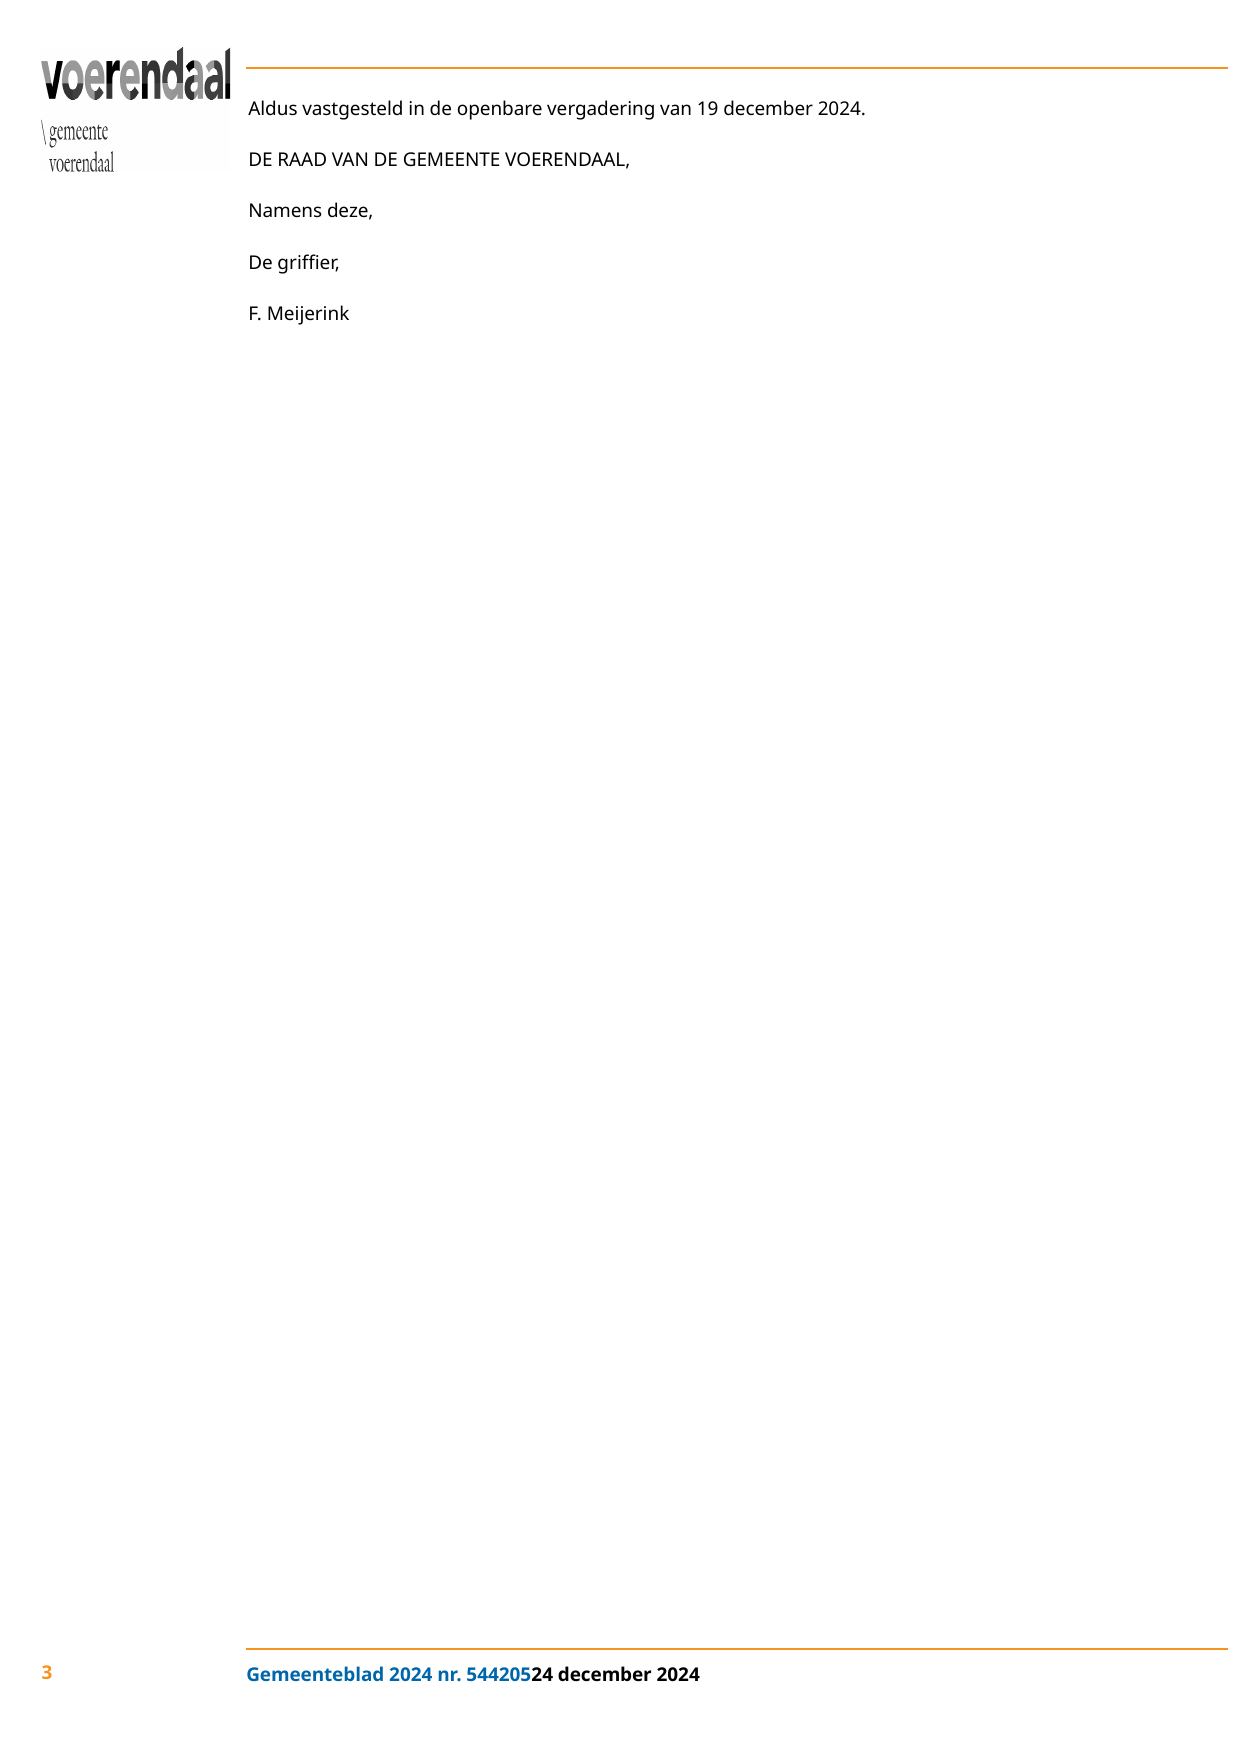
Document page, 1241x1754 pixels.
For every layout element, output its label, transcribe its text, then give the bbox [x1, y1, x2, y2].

text Aldus vastgesteld in de openbare vergadering van 19 december 2024. [248, 95, 1152, 121]
text F. Meijerink [248, 301, 1152, 326]
text De griffier, [248, 249, 1152, 275]
text DE RAAD VAN DE GEMEENTE VOERENDAAL, [248, 146, 1152, 172]
text Namens deze, [248, 198, 1152, 223]
picture [41, 47, 231, 172]
